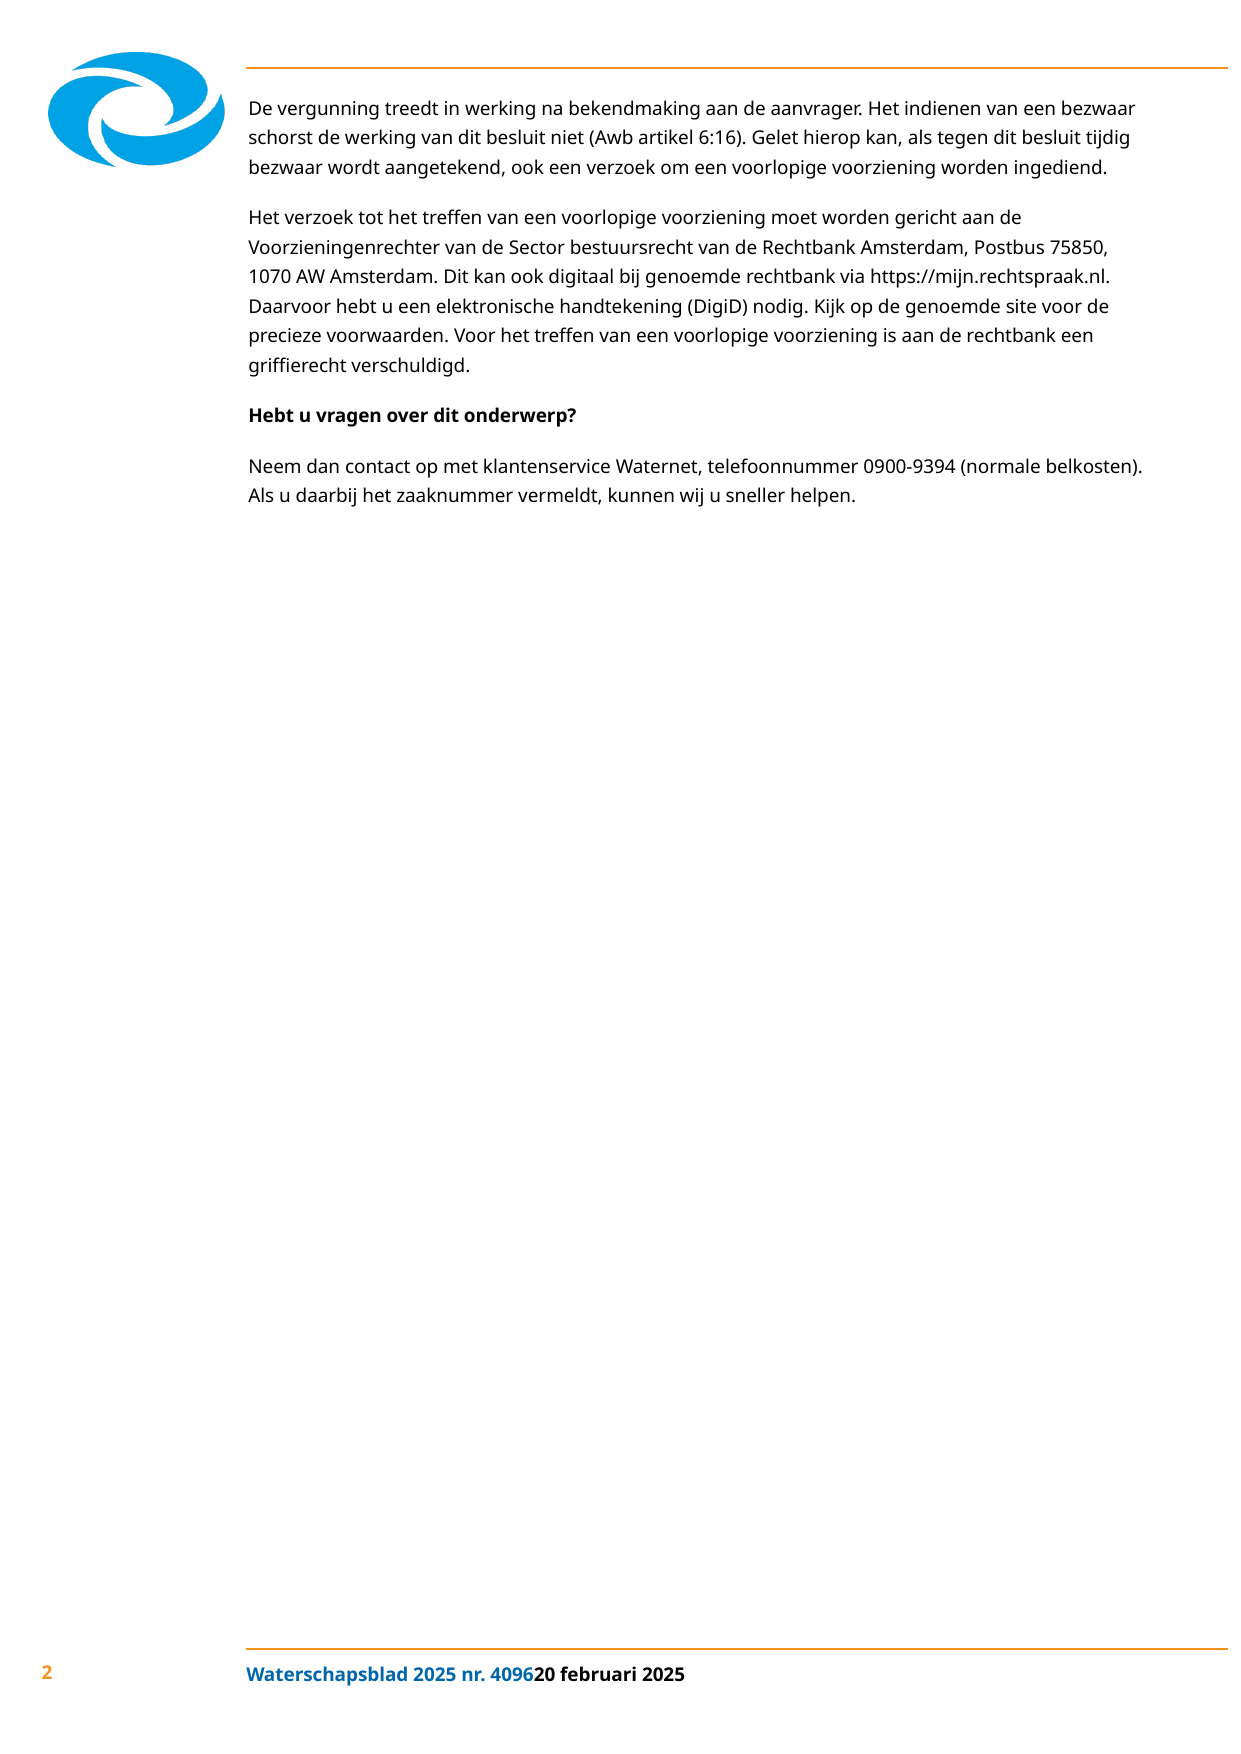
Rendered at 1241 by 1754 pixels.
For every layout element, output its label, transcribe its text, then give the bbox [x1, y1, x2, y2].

text Neem dan contact op met klantenservice Waternet, telefoonnummer 0900-9394 (normale belkosten). Als u daarbij het zaaknummer vermeldt, kunnen wij u sneller helpen. [248, 453, 1152, 508]
picture [41, 47, 231, 172]
text Hebt u vragen over dit onderwerp? [248, 403, 1152, 428]
text De vergunning treedt in werking na bekendmaking aan de aanvrager. Het indienen van een bezwaar schorst de werking van dit besluit niet (Awb artikel 6:16). Gelet hierop kan, als tegen dit besluit tijdig bezwaar wordt aangetekend, ook een verzoek om een voorlopige voorziening worden ingediend. [248, 95, 1152, 180]
text Het verzoek tot het treffen van een voorlopige voorziening moet worden gericht aan de Voorzieningenrechter van de Sector bestuursrecht van de Rechtbank Amsterdam, Postbus 75850, 1070 AW Amsterdam. Dit kan ook digitaal bij genoemde rechtbank via https://mijn.rechtspraak.nl. Daarvoor hebt u een elektronische handtekening (DigiD) nodig. Kijk op de genoemde site voor de precieze voorwaarden. Voor het treffen van een voorlopige voorziening is aan de rechtbank een griffierecht verschuldigd. [248, 204, 1152, 378]
